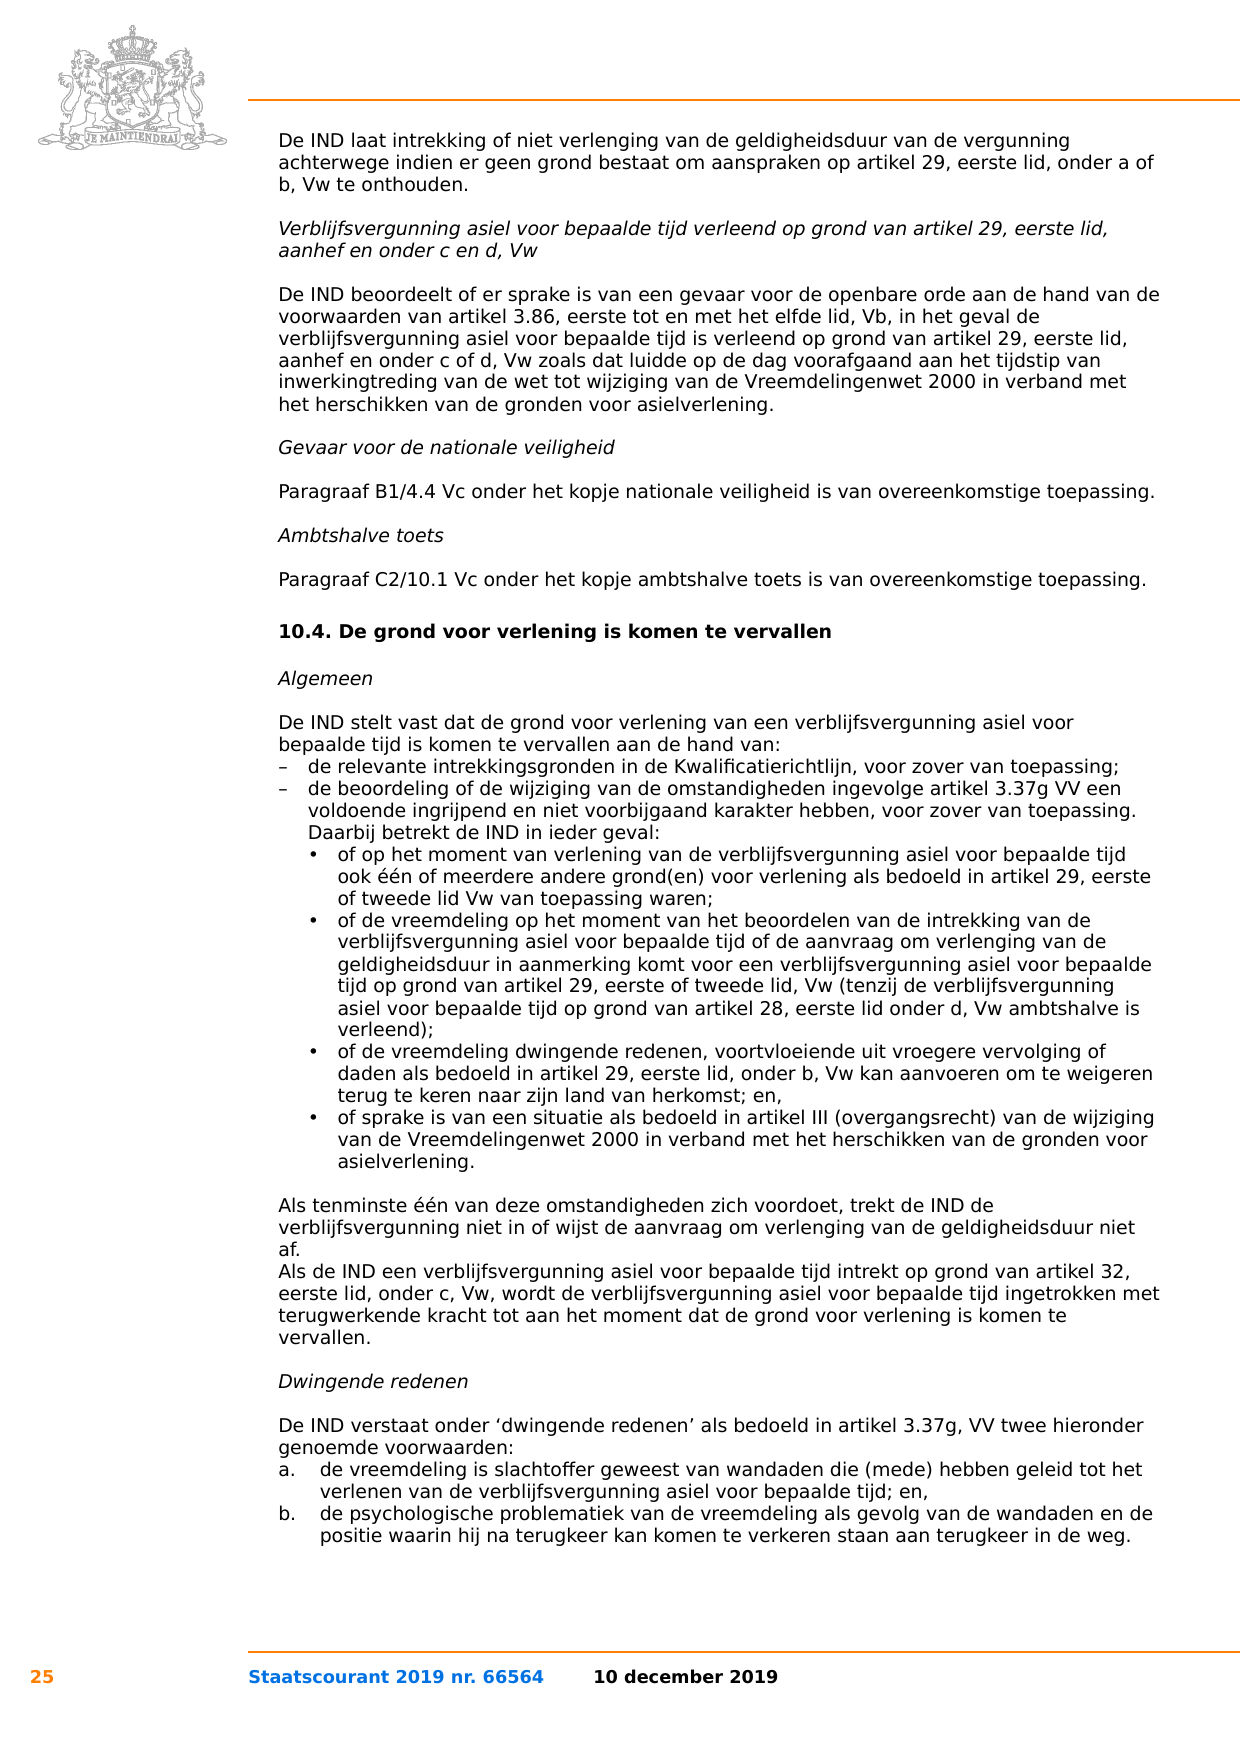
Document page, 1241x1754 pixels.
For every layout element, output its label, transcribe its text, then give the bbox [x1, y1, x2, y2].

subtitle 10.4. De grond voor verlening is komen te vervallen [278, 621, 1163, 643]
text – de relevante intrekkingsgronden in de Kwalificatierichtlijn, voor zover van toepassing; [278, 756, 1163, 778]
subtitle Ambtshalve toets [278, 525, 1163, 547]
text Als de IND een verblijfsvergunning asiel voor bepaalde tijd intrekt op grond van artikel 32, eerste lid, onder c, Vw, wordt de verblijfsvergunning asiel voor bepaalde tijd ingetrokken met terugwerkende kracht tot aan het moment dat de grond voor verlening is komen te vervallen. [278, 1261, 1163, 1349]
text De IND laat intrekking of niet verlenging van de geldigheidsduur van de vergunning achterwege indien er geen grond bestaat om aanspraken op artikel 29, eerste lid, onder a of b, Vw te onthouden. [278, 130, 1163, 196]
text • of op het moment van verlening van de verblijfsvergunning asiel voor bepaalde tijd ook één of meerdere andere grond(en) voor verlening als bedoeld in artikel 29, eerste of tweede lid Vw van toepassing waren; [308, 843, 1163, 909]
text a. de vreemdeling is slachtoffer geweest van wandaden die (mede) hebben geleid tot het verlenen van de verblijfsvergunning asiel voor bepaalde tijd; en, [278, 1459, 1163, 1503]
text – de beoordeling of de wijziging van de omstandigheden ingevolge artikel 3.37g VV een voldoende ingrijpend en niet voorbijgaand karakter hebben, voor zover van toepassing. Daarbij betrekt de IND in ieder geval: [278, 778, 1163, 843]
subtitle Gevaar voor de nationale veiligheid [278, 437, 1163, 459]
picture [38, 25, 227, 150]
text Paragraaf C2/10.1 Vc onder het kopje ambtshalve toets is van overeenkomstige toepassing. [278, 569, 1163, 591]
text • of sprake is van een situatie als bedoeld in artikel III (overgangsrecht) van de wijziging van de Vreemdelingenwet 2000 in verband met het herschikken van de gronden voor asielverlening. [308, 1107, 1163, 1173]
text • of de vreemdeling dwingende redenen, voortvloeiende uit vroegere vervolging of daden als bedoeld in artikel 29, eerste lid, onder b, Vw kan aanvoeren om te weigeren terug te keren naar zijn land van herkomst; en, [308, 1041, 1163, 1107]
text • of de vreemdeling op het moment van het beoordelen van de intrekking van de verblijfsvergunning asiel voor bepaalde tijd of de aanvraag om verlenging van de geldigheidsduur in aanmerking komt voor een verblijfsvergunning asiel voor bepaalde tijd op grond van artikel 29, eerste of tweede lid, Vw (tenzij de verblijfsvergunning asiel voor bepaalde tijd op grond van artikel 28, eerste lid onder d, Vw ambtshalve is verleend); [308, 909, 1163, 1041]
text De IND beoordeelt of er sprake is van een gevaar voor de openbare orde aan de hand van de voorwaarden van artikel 3.86, eerste tot en met het elfde lid, Vb, in het geval de verblijfsvergunning asiel voor bepaalde tijd is verleend op grond van artikel 29, eerste lid, aanhef en onder c of d, Vw zoals dat luidde op de dag voorafgaand aan het tijdstip van inwerkingtreding van de wet tot wijziging van de Vreemdelingenwet 2000 in verband met het herschikken van de gronden voor asielverlening. [278, 283, 1163, 415]
subtitle Algemeen [278, 668, 1163, 690]
subtitle Dwingende redenen [278, 1371, 1163, 1393]
text Als tenminste één van deze omstandigheden zich voordoet, trekt de IND de verblijfsvergunning niet in of wijst de aanvraag om verlenging van de geldigheidsduur niet af. [278, 1195, 1163, 1261]
text De IND stelt vast dat de grond voor verlening van een verblijfsvergunning asiel voor bepaalde tijd is komen te vervallen aan de hand van: [278, 712, 1163, 756]
text Paragraaf B1/4.4 Vc onder het kopje nationale veiligheid is van overeenkomstige toepassing. [278, 481, 1163, 503]
text b. de psychologische problematiek van de vreemdeling als gevolg van de wandaden en de positie waarin hij na terugkeer kan komen te verkeren staan aan terugkeer in de weg. [278, 1503, 1163, 1547]
text De IND verstaat onder ‘dwingende redenen’ als bedoeld in artikel 3.37g, VV twee hieronder genoemde voorwaarden: [278, 1415, 1163, 1459]
subtitle Verblijfsvergunning asiel voor bepaalde tijd verleend op grond van artikel 29, eerste lid, aanhef en onder c en d, Vw [278, 218, 1163, 262]
